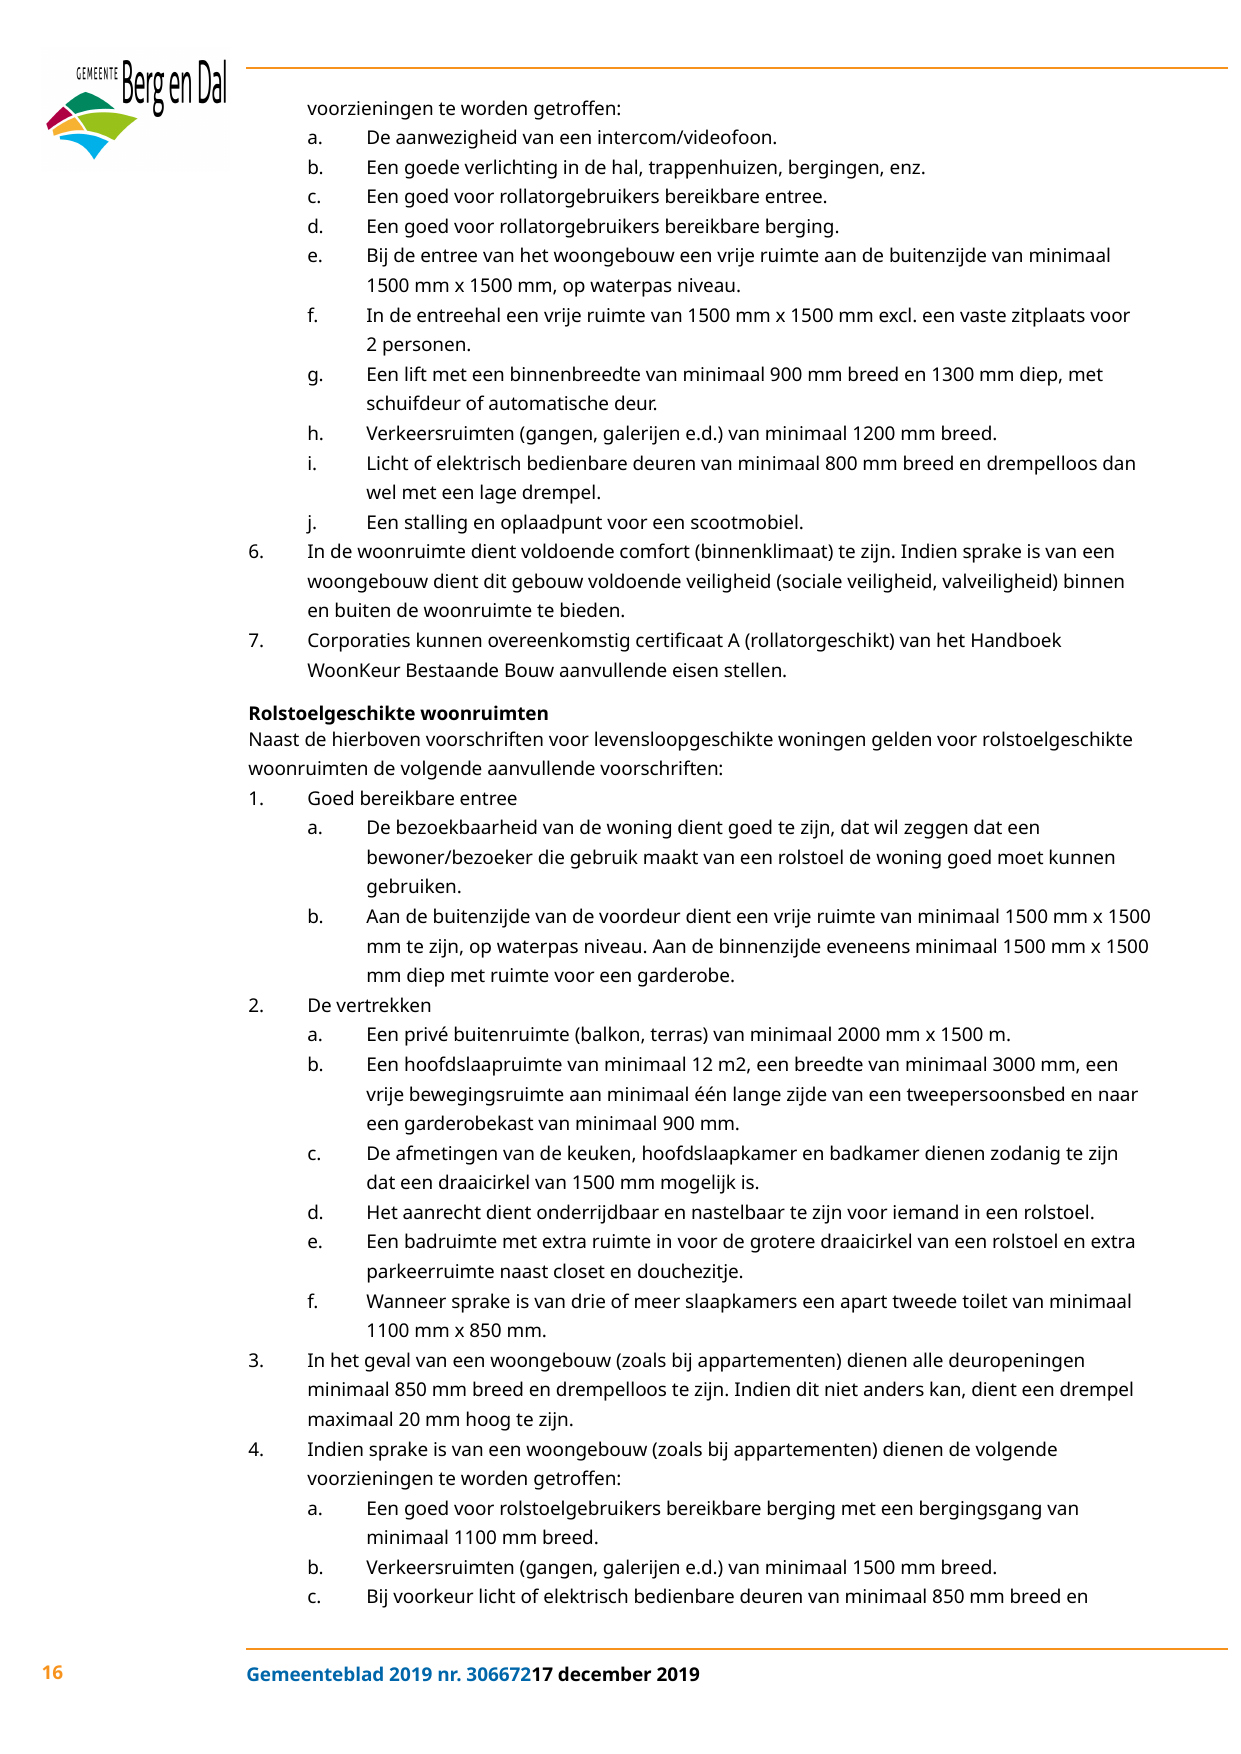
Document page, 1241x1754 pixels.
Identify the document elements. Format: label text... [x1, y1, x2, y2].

picture [41, 47, 231, 172]
list In de woonruimte dient voldoende comfort (binnenklimaat) te zijn. Indien sprake is van een woongebouw dient dit gebouw voldoende veiligheid (sociale veiligheid, valveiligheid) binnen en buiten de woonruimte te bieden. [248, 538, 1152, 623]
list Een privé buitenruimte (balkon, terras) van minimaal 2000 mm x 1500 m. [307, 1022, 1152, 1047]
list De afmetingen van de keuken, hoofdslaapkamer en badkamer dienen zodanig te zijn dat een draaicirkel van 1500 mm mogelijk is. [307, 1140, 1152, 1195]
text Naast de hierboven voorschriften voor levensloopgeschikte woningen gelden voor rolstoelgeschikte woonruimten de volgende aanvullende voorschriften: [248, 726, 1152, 781]
list Een goede verlichting in de hal, trappenhuizen, bergingen, enz. [307, 154, 1152, 180]
list Een badruimte met extra ruimte in voor de grotere draaicirkel van een rolstoel en extra parkeerruimte naast closet en douchezitje. [307, 1229, 1152, 1284]
text Rolstoelgeschikte woonruimten [248, 700, 1152, 726]
list De aanwezigheid van een intercom/videofoon. [307, 124, 1152, 150]
list Een lift met een binnenbreedte van minimaal 900 mm breed en 1300 mm diep, met schuifdeur of automatische deur. [307, 361, 1152, 416]
list Verkeersruimten (gangen, galerijen e.d.) van minimaal 1200 mm breed. [307, 420, 1152, 446]
list Bij voorkeur licht of elektrisch bedienbare deuren van minimaal 850 mm breed en [307, 1584, 1152, 1609]
list Goed bereikbare entree [248, 785, 1152, 811]
list In de entreehal een vrije ruimte van 1500 mm x 1500 mm excl. een vaste zitplaats voor 2 personen. [307, 302, 1152, 357]
list Indien sprake is van een woongebouw (zoals bij appartementen) dienen de volgende voorzieningen te worden getroffen: [248, 1436, 1152, 1491]
list Een goed voor rollatorgebruikers bereikbare entree. [307, 183, 1152, 209]
list Verkeersruimten (gangen, galerijen e.d.) van minimaal 1500 mm breed. [307, 1554, 1152, 1580]
list Een hoofdslaapruimte van minimaal 12 m2, een breedte van minimaal 3000 mm, een vrije bewegingsruimte aan minimaal één lange zijde van een tweepersoonsbed en naar een garderobekast van minimaal 900 mm. [307, 1051, 1152, 1136]
list In het geval van een woongebouw (zoals bij appartementen) dienen alle deuropeningen minimaal 850 mm breed en drempelloos te zijn. Indien dit niet anders kan, dient een drempel maximaal 20 mm hoog te zijn. [248, 1347, 1152, 1432]
list voorzieningen te worden getroffen: [248, 95, 1152, 121]
list Een goed voor rolstoelgebruikers bereikbare berging met een bergingsgang van minimaal 1100 mm breed. [307, 1495, 1152, 1550]
list Bij de entree van het woongebouw een vrije ruimte aan de buitenzijde van minimaal 1500 mm x 1500 mm, op waterpas niveau. [307, 243, 1152, 298]
list Aan de buitenzijde van de voordeur dient een vrije ruimte van minimaal 1500 mm x 1500 mm te zijn, op waterpas niveau. Aan de binnenzijde eveneens minimaal 1500 mm x 1500 mm diep met ruimte voor een garderobe. [307, 903, 1152, 988]
list Licht of elektrisch bedienbare deuren van minimaal 800 mm breed en drempelloos dan wel met een lage drempel. [307, 450, 1152, 505]
list De vertrekken [248, 992, 1152, 1018]
list Het aanrecht dient onderrijdbaar en nastelbaar te zijn voor iemand in een rolstoel. [307, 1199, 1152, 1225]
list Een stalling en oplaadpunt voor een scootmobiel. [307, 509, 1152, 535]
list Corporaties kunnen overeenkomstig certificaat A (rollatorgeschikt) van het Handboek WoonKeur Bestaande Bouw aanvullende eisen stellen. [248, 627, 1152, 683]
list De bezoekbaarheid van de woning dient goed te zijn, dat wil zeggen dat een bewoner/bezoeker die gebruik maakt van een rolstoel de woning goed moet kunnen gebruiken. [307, 814, 1152, 899]
list Wanneer sprake is van drie of meer slaapkamers een apart tweede toilet van minimaal 1100 mm x 850 mm. [307, 1288, 1152, 1343]
list Een goed voor rollatorgebruikers bereikbare berging. [307, 213, 1152, 239]
